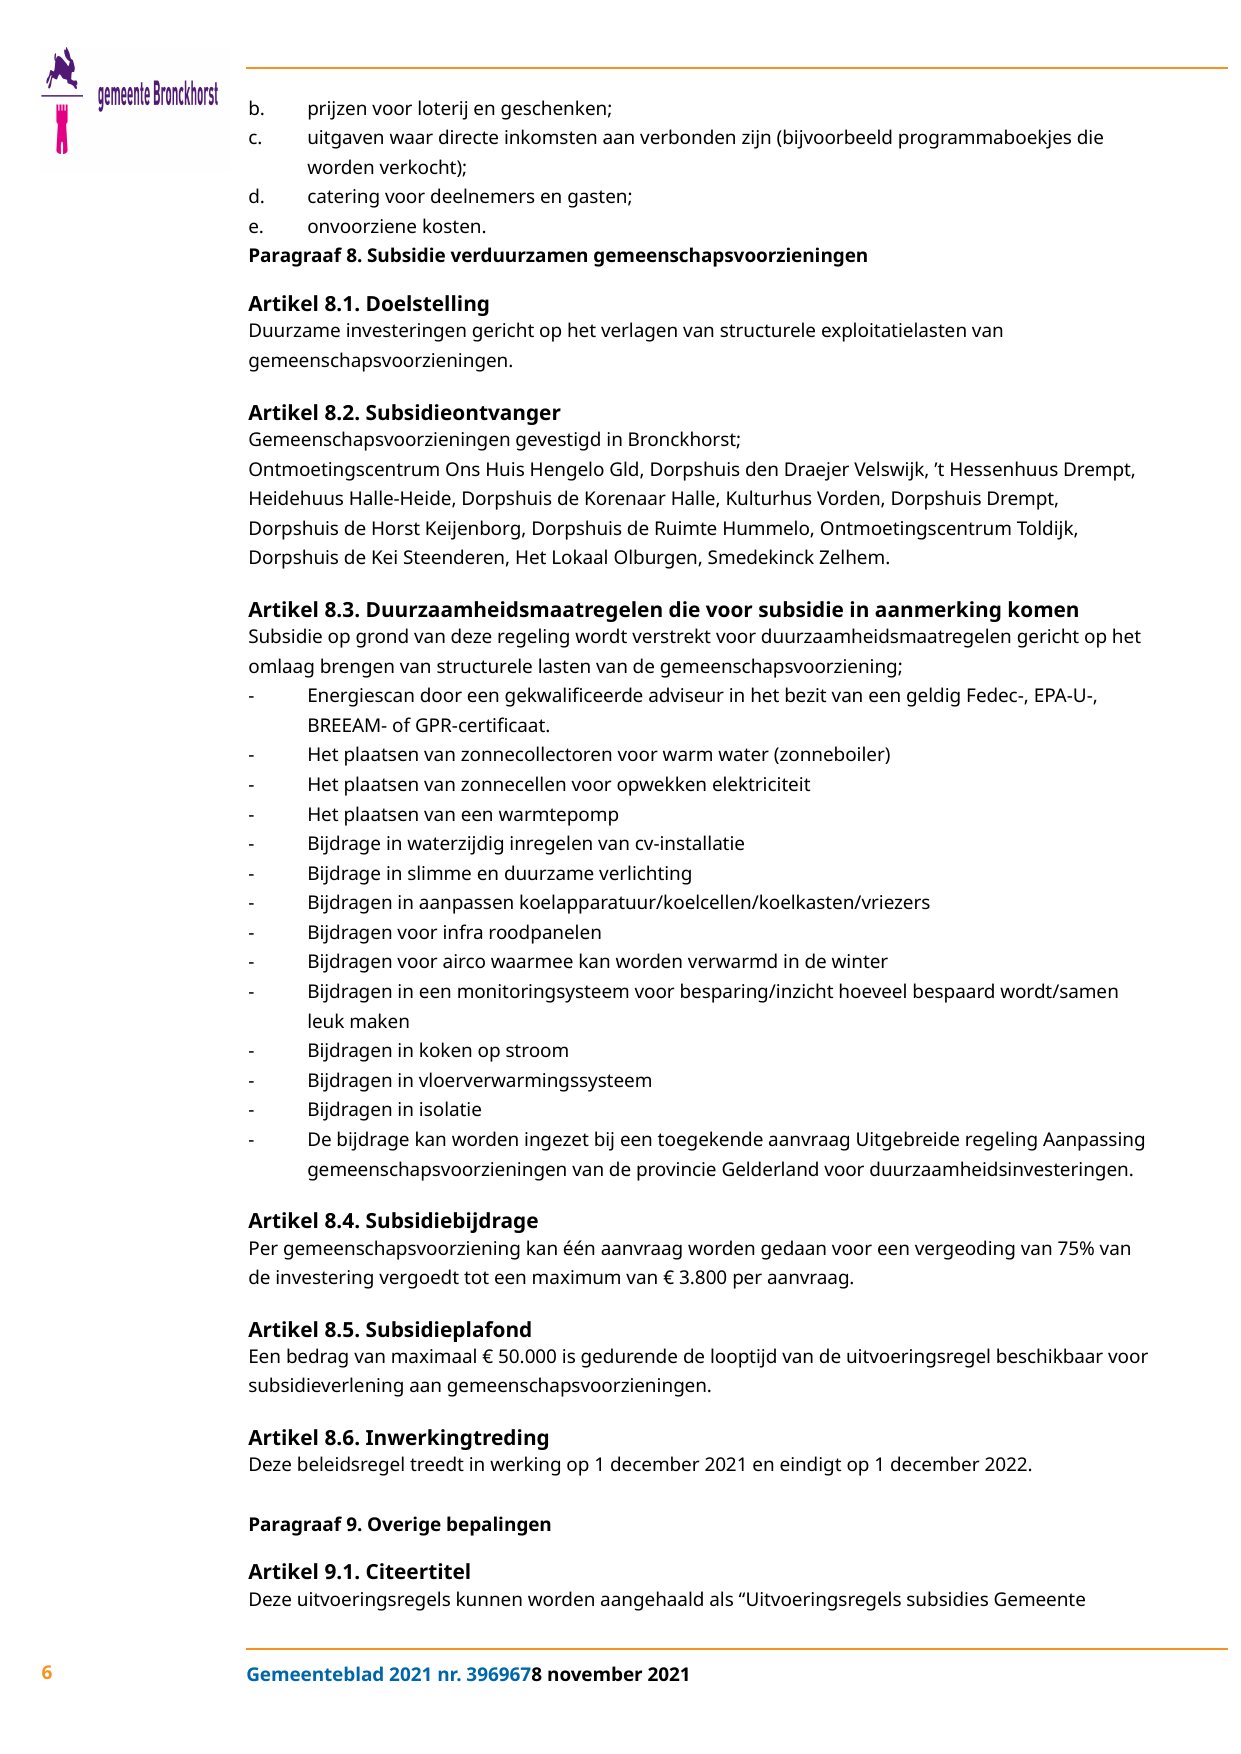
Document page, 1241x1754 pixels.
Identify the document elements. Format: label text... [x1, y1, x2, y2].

list Bijdragen in vloerverwarmingssysteem [248, 1067, 1152, 1093]
list Bijdragen in isolatie [248, 1097, 1152, 1122]
text Artikel 8.2. Subsidieontvanger [248, 398, 1152, 426]
text Paragraaf 8. Subsidie verduurzamen gemeenschapsvoorzieningen [248, 243, 1152, 268]
list Bijdragen in koken op stroom [248, 1037, 1152, 1063]
text Deze uitvoeringsregels kunnen worden aangehaald als “Uitvoeringsregels subsidies Gemeente [248, 1586, 1152, 1611]
list Het plaatsen van zonnecellen voor opwekken elektriciteit [248, 771, 1152, 797]
list onvoorziene kosten. [248, 213, 1152, 239]
text Een bedrag van maximaal € 50.000 is gedurende de looptijd van de uitvoeringsregel beschikbaar voor subsidieverlening aan gemeenschapsvoorzieningen. [248, 1343, 1152, 1398]
list catering voor deelnemers en gasten; [248, 183, 1152, 209]
list uitgaven waar directe inkomsten aan verbonden zijn (bijvoorbeeld programmaboekjes die worden verkocht); [248, 124, 1152, 180]
list Bijdragen voor infra roodpanelen [248, 919, 1152, 945]
text Per gemeenschapsvoorziening kan één aanvraag worden gedaan voor een vergeoding van 75% van de investering vergoedt tot een maximum van € 3.800 per aanvraag. [248, 1235, 1152, 1290]
list Het plaatsen van een warmtepomp [248, 801, 1152, 827]
text Gemeenschapsvoorzieningen gevestigd in Bronckhorst; [248, 426, 1152, 452]
text Duurzame investeringen gericht op het verlagen van structurele exploitatielasten van gemeenschapsvoorzieningen. [248, 318, 1152, 373]
text Ontmoetingscentrum Ons Huis Hengelo Gld, Dorpshuis den Draejer Velswijk, ’t Hessenhuus Drempt, Heidehuus Halle-Heide, Dorpshuis de Korenaar Halle, Kulturhus Vorden, Dorpshuis Drempt, Dorpshuis de Horst Keijenborg, Dorpshuis de Ruimte Hummelo, Ontmoetingscentrum Toldijk, Dorpshuis de Kei Steenderen, Het Lokaal Olburgen, Smedekinck Zelhem. [248, 456, 1152, 570]
list Bijdrage in slimme en duurzame verlichting [248, 860, 1152, 886]
text Artikel 8.6. Inwerkingtreding [248, 1423, 1152, 1452]
picture [41, 47, 231, 172]
list Energiescan door een gekwalificeerde adviseur in het bezit van een geldig Fedec-, EPA-U-, BREEAM- of GPR-certificaat. [248, 682, 1152, 738]
list prijzen voor loterij en geschenken; [248, 95, 1152, 121]
list Bijdragen in aanpassen koelapparatuur/koelcellen/koelkasten/vriezers [248, 889, 1152, 915]
text Artikel 8.1. Doelstelling [248, 289, 1152, 318]
text Artikel 8.3. Duurzaamheidsmaatregelen die voor subsidie in aanmerking komen [248, 595, 1152, 623]
list Bijdragen voor airco waarmee kan worden verwarmd in de winter [248, 949, 1152, 974]
list Het plaatsen van zonnecollectoren voor warm water (zonneboiler) [248, 742, 1152, 767]
list Bijdrage in waterzijdig inregelen van cv-installatie [248, 830, 1152, 856]
list Bijdragen in een monitoringsysteem voor besparing/inzicht hoeveel bespaard wordt/samen leuk maken [248, 978, 1152, 1034]
text Deze beleidsregel treedt in werking op 1 december 2021 en eindigt op 1 december 2022. [248, 1452, 1152, 1477]
text Artikel 9.1. Citeertitel [248, 1557, 1152, 1586]
text Paragraaf 9. Overige bepalingen [248, 1511, 1152, 1536]
text Artikel 8.5. Subsidieplafond [248, 1315, 1152, 1343]
text Subsidie op grond van deze regeling wordt verstrekt voor duurzaamheidsmaatregelen gericht op het omlaag brengen van structurele lasten van de gemeenschapsvoorziening; [248, 623, 1152, 679]
text Artikel 8.4. Subsidiebijdrage [248, 1206, 1152, 1235]
list De bijdrage kan worden ingezet bij een toegekende aanvraag Uitgebreide regeling Aanpassing gemeenschapsvoorzieningen van de provincie Gelderland voor duurzaamheidsinvesteringen. [248, 1126, 1152, 1182]
